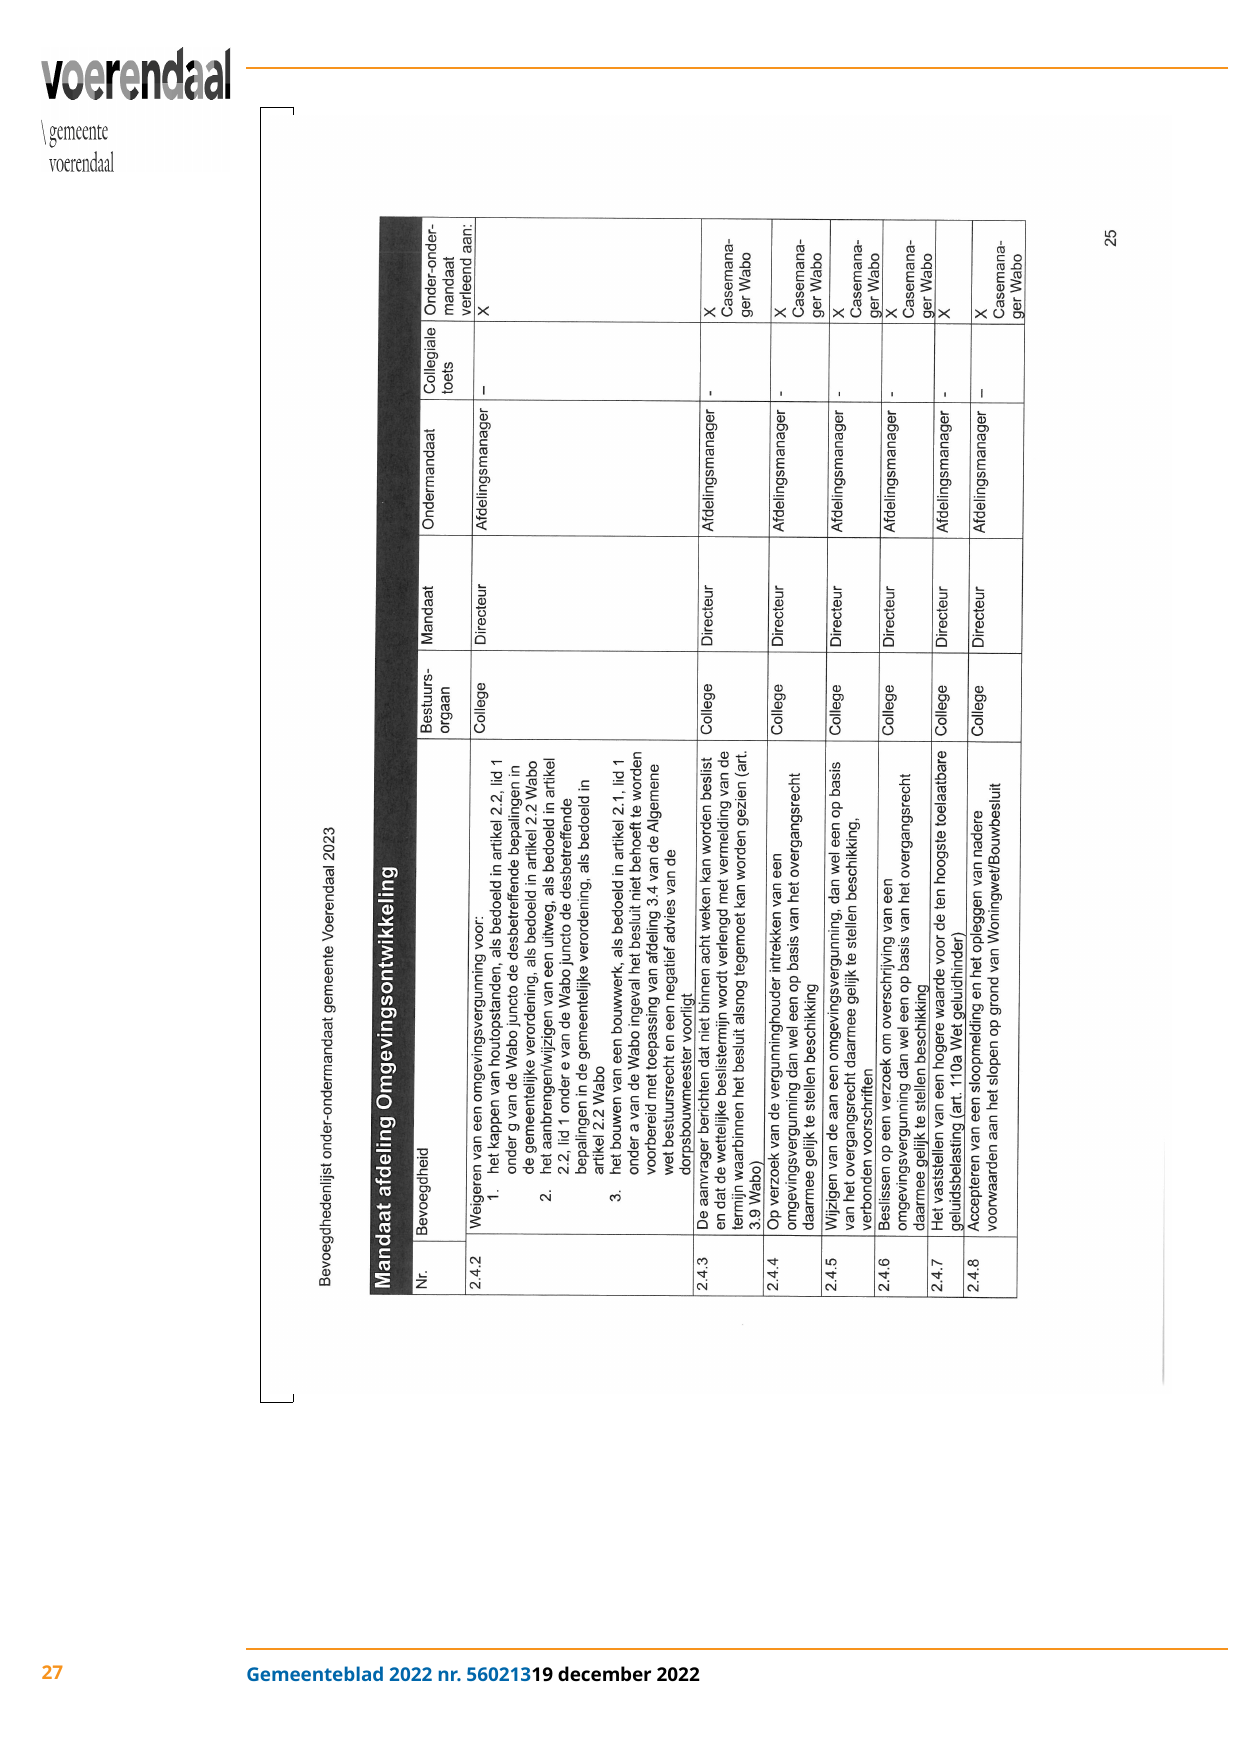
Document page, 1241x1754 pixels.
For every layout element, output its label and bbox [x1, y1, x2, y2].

picture [41, 47, 231, 172]
picture [268, 115, 1173, 1394]
